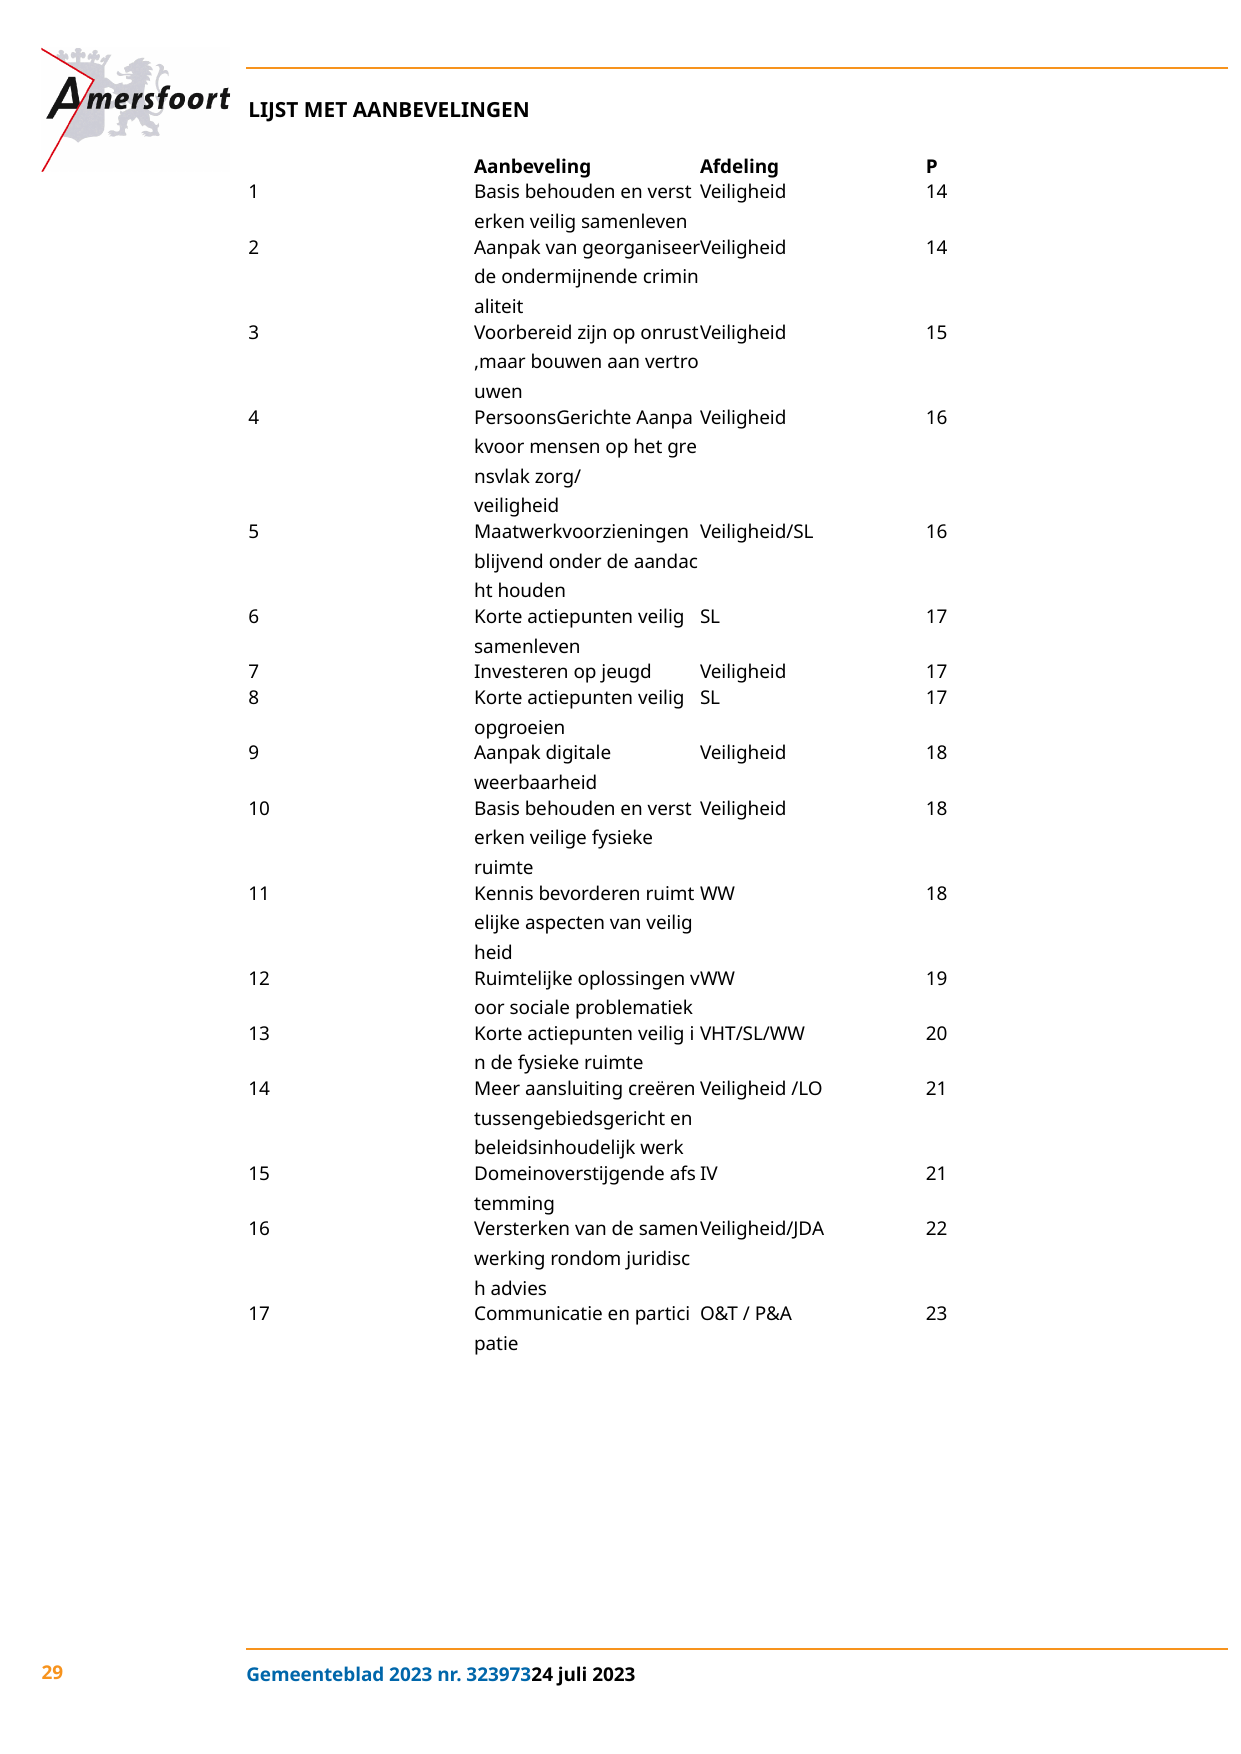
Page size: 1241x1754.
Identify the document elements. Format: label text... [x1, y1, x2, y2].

table_cell 4 [248, 404, 474, 518]
table_cell Veiligheid/JDA [700, 1216, 926, 1300]
table_cell Veiligheid [700, 234, 926, 319]
table_cell 14 [248, 1075, 474, 1160]
table_cell Meer aansluiting creëren tussengebiedsgericht en beleidsinhoudelijk werk [474, 1075, 700, 1160]
table_header Aanbeveling [474, 153, 700, 179]
table_cell Veiligheid /LO [700, 1075, 926, 1160]
table_cell 12 [248, 965, 474, 1020]
table_cell 13 [248, 1020, 474, 1075]
picture [41, 47, 231, 172]
table_cell 15 [926, 319, 1152, 404]
table_cell 18 [926, 795, 1152, 880]
table_cell 7 [248, 659, 474, 684]
table_cell Veiligheid [700, 319, 926, 404]
table_cell WW [700, 880, 926, 965]
table_cell 9 [248, 740, 474, 795]
table_cell Voorbereid zijn op onrust,maar bouwen aan vertrouwen [474, 319, 700, 404]
table_cell 20 [926, 1020, 1152, 1075]
table_cell Korte actiepunten veilig samenleven [474, 603, 700, 658]
table_cell Aanpak van georganiseerde ondermijnende criminaliteit [474, 234, 700, 319]
table_cell 23 [926, 1300, 1152, 1356]
table_cell 17 [926, 684, 1152, 739]
table_cell 14 [926, 179, 1152, 234]
text LIJST MET AANBEVELINGEN [248, 95, 1152, 123]
table_cell Investeren op jeugd [474, 659, 700, 684]
table_cell 8 [248, 684, 474, 739]
table_cell Korte actiepunten veilig in de fysieke ruimte [474, 1020, 700, 1075]
table_cell Korte actiepunten veilig opgroeien [474, 684, 700, 739]
table_cell Veiligheid [700, 659, 926, 684]
table_header [248, 153, 474, 179]
table_cell IV [700, 1160, 926, 1216]
table_cell Veiligheid [700, 404, 926, 518]
table_cell 2 [248, 234, 474, 319]
table_cell 16 [926, 518, 1152, 603]
table_cell Maatwerkvoorzieningen blijvend onder de aandacht houden [474, 518, 700, 603]
table_cell 18 [926, 880, 1152, 965]
table_cell 22 [926, 1216, 1152, 1300]
table_cell 19 [926, 965, 1152, 1020]
table_cell 1 [248, 179, 474, 234]
table_cell 17 [926, 603, 1152, 658]
table_cell 14 [926, 234, 1152, 319]
table_cell Ruimtelijke oplossingen voor sociale problematiek [474, 965, 700, 1020]
table_cell Veiligheid/SL [700, 518, 926, 603]
table_cell Veiligheid [700, 179, 926, 234]
table_cell 21 [926, 1160, 1152, 1216]
table_cell 21 [926, 1075, 1152, 1160]
table_header P [926, 153, 1152, 179]
table_cell VHT/SL/WW [700, 1020, 926, 1075]
table_cell Basis behouden en versterken veilige fysieke ruimte [474, 795, 700, 880]
table_cell Kennis bevorderen ruimtelijke aspecten van veiligheid [474, 880, 700, 965]
table_cell Veiligheid [700, 795, 926, 880]
table_cell 16 [248, 1216, 474, 1300]
table_cell SL [700, 603, 926, 658]
table_cell Aanpak digitale weerbaarheid [474, 740, 700, 795]
table_cell O&T / P&A [700, 1300, 926, 1356]
table_cell Veiligheid [700, 740, 926, 795]
table_cell 17 [926, 659, 1152, 684]
table_cell Versterken van de samenwerking rondom juridisch advies [474, 1216, 700, 1300]
table_cell SL [700, 684, 926, 739]
table_cell 5 [248, 518, 474, 603]
table_cell 10 [248, 795, 474, 880]
table_cell 3 [248, 319, 474, 404]
table_cell PersoonsGerichte Aanpakvoor mensen op het grensvlak zorg/ veiligheid [474, 404, 700, 518]
table_cell 18 [926, 740, 1152, 795]
table_header Afdeling [700, 153, 926, 179]
table_cell Domeinoverstijgende afstemming [474, 1160, 700, 1216]
table_cell 15 [248, 1160, 474, 1216]
table_cell Communicatie en participatie [474, 1300, 700, 1356]
table_cell 17 [248, 1300, 474, 1356]
table_cell WW [700, 965, 926, 1020]
table_cell Basis behouden en versterken veilig samenleven [474, 179, 700, 234]
table_cell 6 [248, 603, 474, 658]
table_cell 16 [926, 404, 1152, 518]
table_cell 11 [248, 880, 474, 965]
